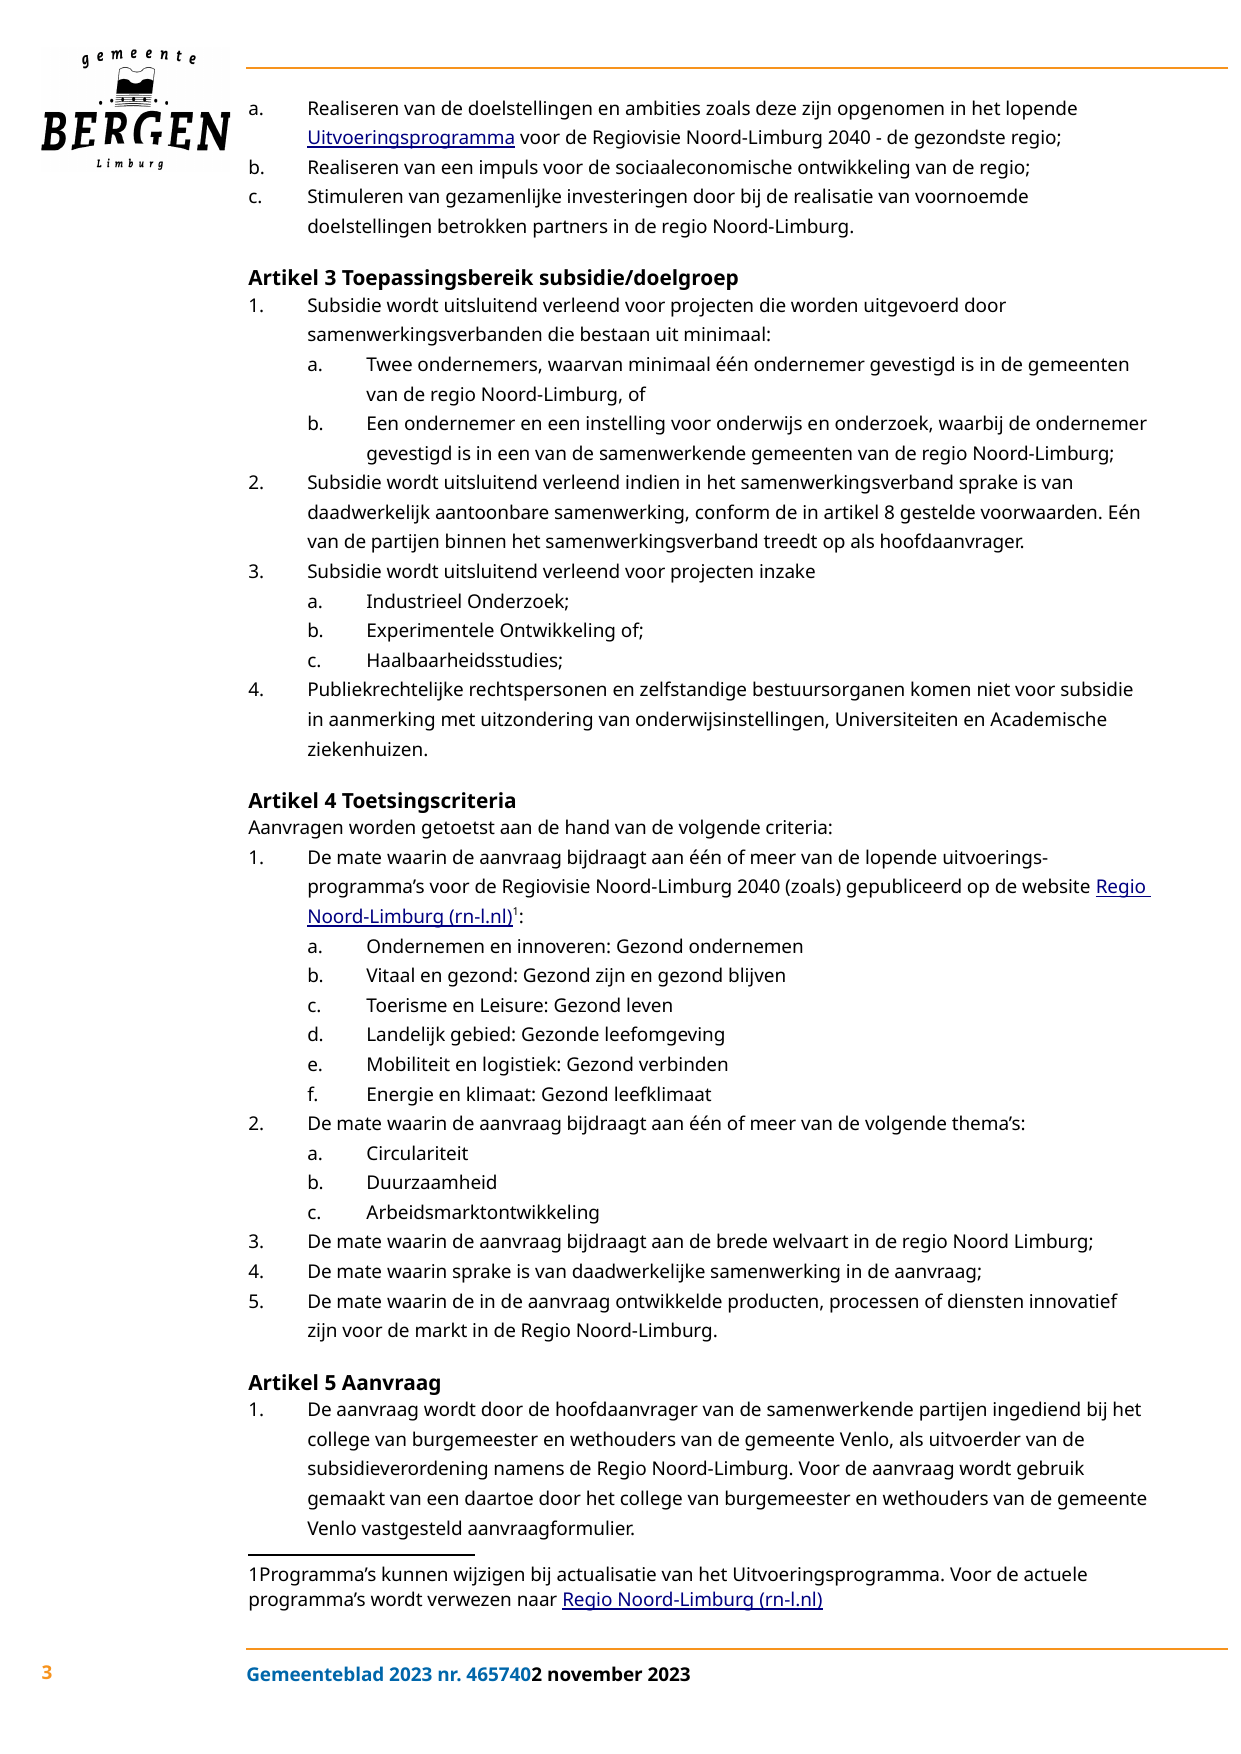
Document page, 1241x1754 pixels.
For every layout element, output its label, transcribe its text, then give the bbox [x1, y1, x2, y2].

list De mate waarin sprake is van daadwerkelijke samenwerking in de aanvraag; [248, 1258, 1152, 1284]
list Stimuleren van gezamenlijke investeringen door bij de realisatie van voornoemde doelstellingen betrokken partners in de regio Noord-Limburg. [248, 183, 1152, 239]
list De aanvraag wordt door de hoofdaanvrager van de samenwerkende partijen ingediend bij het college van burgemeester en wethouders van de gemeente Venlo, als uitvoerder van de subsidieverordening namens de Regio Noord-Limburg. Voor de aanvraag wordt gebruik gemaakt van een daartoe door het college van burgemeester en wethouders van de gemeente Venlo vastgesteld aanvraagformulier. [248, 1396, 1152, 1540]
list De mate waarin de in de aanvraag ontwikkelde producten, processen of diensten innovatief zijn voor de markt in de Regio Noord-Limburg. [248, 1288, 1152, 1343]
list Realiseren van de doelstellingen en ambities zoals deze zijn opgenomen in het lopende Uitvoeringsprogramma voor de Regiovisie Noord-Limburg 2040 - de gezondste regio; [248, 95, 1152, 150]
list Ondernemen en innoveren: Gezond ondernemen [307, 933, 1152, 959]
list Industrieel Onderzoek; [307, 588, 1152, 613]
list Toerisme en Leisure: Gezond leven [307, 992, 1152, 1018]
list Landelijk gebied: Gezonde leefomgeving [307, 1022, 1152, 1047]
list Realiseren van een impuls voor de sociaaleconomische ontwikkeling van de regio; [248, 154, 1152, 180]
text Artikel 4 Toetsingscriteria [248, 786, 1152, 814]
list Haalbaarheidsstudies; [307, 647, 1152, 673]
list Twee ondernemers, waarvan minimaal één ondernemer gevestigd is in de gemeenten van de regio Noord-Limburg, of [307, 351, 1152, 406]
list De mate waarin de aanvraag bijdraagt aan één of meer van de volgende thema’s: [248, 1110, 1152, 1136]
list Een ondernemer en een instelling voor onderwijs en onderzoek, waarbij de ondernemer gevestigd is in een van de samenwerkende gemeenten van de regio Noord-Limburg; [307, 410, 1152, 466]
text Artikel 5 Aanvraag [248, 1368, 1152, 1396]
list De mate waarin de aanvraag bijdraagt aan één of meer van de lopende uitvoerings-programma’s voor de Regiovisie Noord-Limburg 2040 (zoals) gepubliceerd op de website Regio Noord-Limburg (rn-l.nl): [248, 844, 1152, 929]
list Subsidie wordt uitsluitend verleend voor projecten inzake [248, 558, 1152, 584]
list Circulariteit [307, 1140, 1152, 1166]
list Subsidie wordt uitsluitend verleend voor projecten die worden uitgevoerd door samenwerkingsverbanden die bestaan uit minimaal: [248, 292, 1152, 347]
list Subsidie wordt uitsluitend verleend indien in het samenwerkingsverband sprake is van daadwerkelijk aantoonbare samenwerking, conform de in artikel 8 gestelde voorwaarden. Eén van de partijen binnen het samenwerkingsverband treedt op als hoofdaanvrager. [248, 469, 1152, 554]
picture [41, 47, 231, 172]
list Energie en klimaat: Gezond leefklimaat [307, 1081, 1152, 1107]
list Publiekrechtelijke rechtspersonen en zelfstandige bestuursorganen komen niet voor subsidie in aanmerking met uitzondering van onderwijsinstellingen, Universiteiten en Academische ziekenhuizen. [248, 677, 1152, 761]
list Programma’s kunnen wijzigen bij actualisatie van het Uitvoeringsprogramma. Voor de actuele programma’s wordt verwezen naar Regio Noord-Limburg (rn-l.nl) [248, 1561, 1152, 1612]
text Aanvragen worden getoetst aan de hand van de volgende criteria: [248, 814, 1152, 840]
text Artikel 3 Toepassingsbereik subsidie/doelgroep [248, 263, 1152, 292]
list Mobiliteit en logistiek: Gezond verbinden [307, 1051, 1152, 1077]
list Experimentele Ontwikkeling of; [307, 617, 1152, 643]
list Vitaal en gezond: Gezond zijn en gezond blijven [307, 962, 1152, 988]
list De mate waarin de aanvraag bijdraagt aan de brede welvaart in de regio Noord Limburg; [248, 1229, 1152, 1254]
list Duurzaamheid [307, 1169, 1152, 1195]
list Arbeidsmarktontwikkeling [307, 1199, 1152, 1225]
